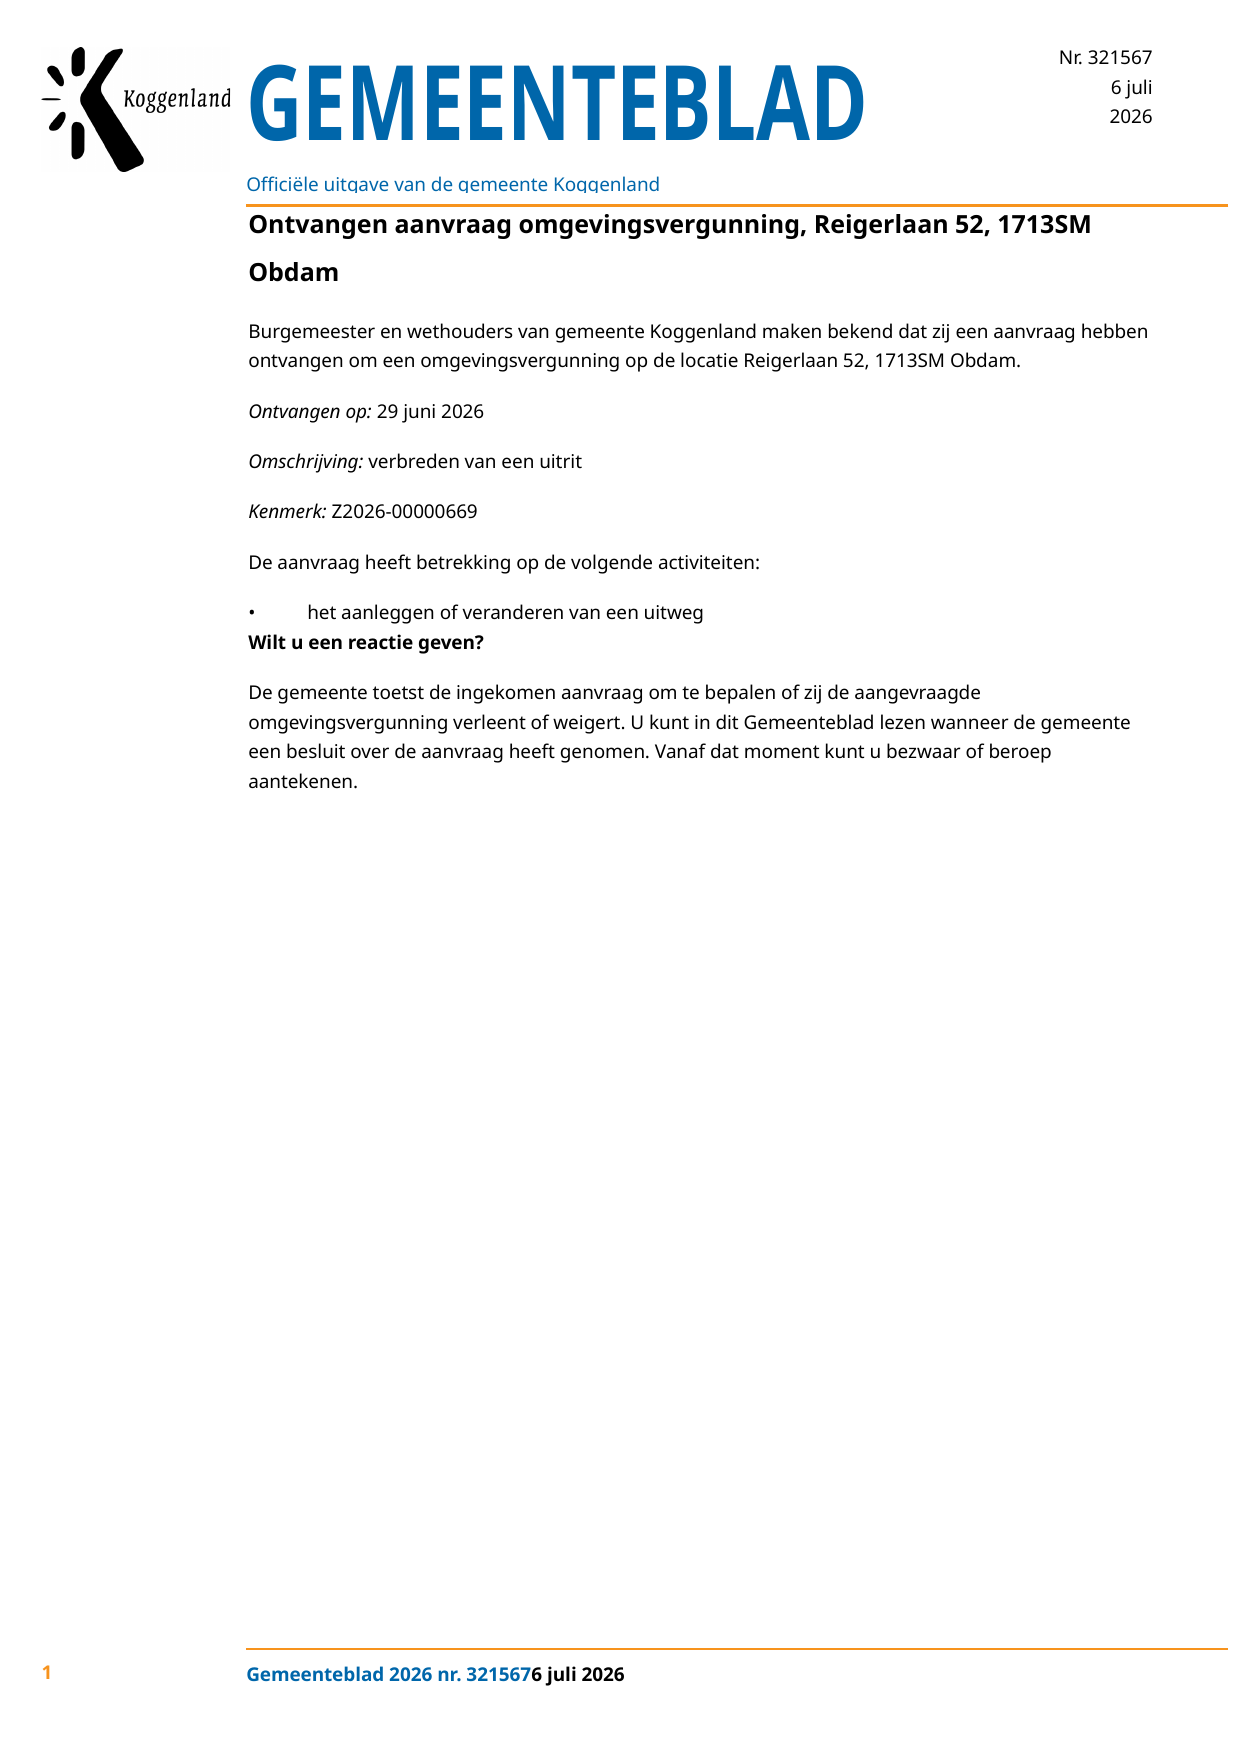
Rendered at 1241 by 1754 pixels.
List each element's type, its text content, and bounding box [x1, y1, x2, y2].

text Ontvangen op: 29 juni 2026 [248, 398, 1152, 424]
text De aanvraag heeft betrekking op de volgende activiteiten: [248, 549, 1152, 575]
text De gemeente toetst de ingekomen aanvraag om te bepalen of zij de aangevraagde omgevingsvergunning verleent of weigert. U kunt in dit Gemeenteblad lezen wanneer de gemeente een besluit over de aanvraag heeft genomen. Vanaf dat moment kunt u bezwaar of beroep aantekenen. [248, 679, 1152, 794]
text Burgemeester en wethouders van gemeente Koggenland maken bekend dat zij een aanvraag hebben ontvangen om een omgevingsvergunning op de locatie Reigerlaan 52, 1713SM Obdam. [248, 318, 1152, 373]
text Wilt u een reactie geven? [248, 629, 1152, 655]
picture [41, 47, 231, 172]
list het aanleggen of veranderen van een uitweg [248, 599, 1152, 625]
text Ontvangen aanvraag omgevingsvergunning, Reigerlaan 52, 1713SM Obdam [248, 207, 1152, 288]
text Omschrijving: verbreden van een uitrit [248, 448, 1152, 474]
text Kenmerk: Z2026-00000669 [248, 499, 1152, 524]
